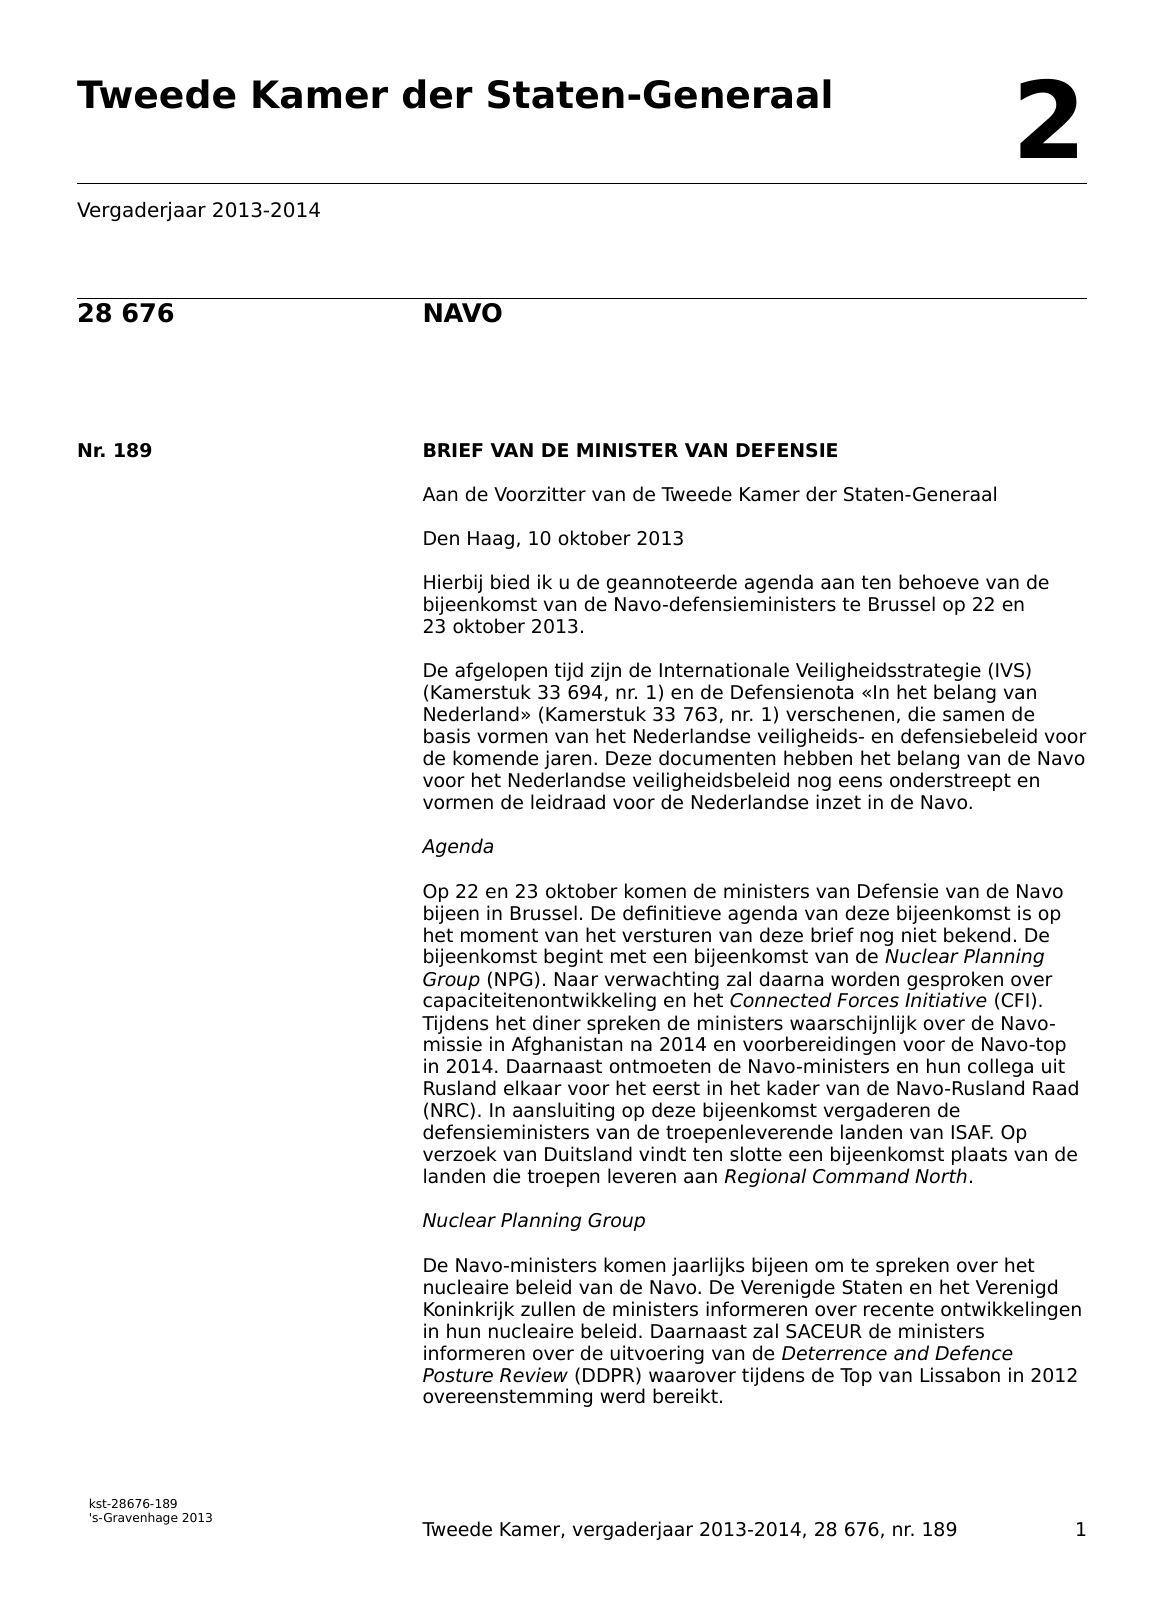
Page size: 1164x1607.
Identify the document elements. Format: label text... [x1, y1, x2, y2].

text De afgelopen tijd zijn de Internationale Veiligheidsstrategie (IVS) (Kamerstuk 33 694, nr. 1) en de Defensienota «In het belang van Nederland» (Kamerstuk 33 763, nr. 1) verschenen, die samen de basis vormen van het Nederlandse veiligheids- en defensiebeleid voor de komende jaren. Deze documenten hebben het belang van de Navo voor het Nederlandse veiligheidsbeleid nog eens onderstreept en vormen de leidraad voor de Nederlandse inzet in de Navo. [422, 660, 1087, 814]
text Den Haag, 10 oktober 2013 [422, 528, 1087, 550]
table_header Tweede Kamer der Staten-Generaal [77, 59, 886, 183]
text De Navo-ministers komen jaarlijks bijeen om te spreken over het nucleaire beleid van de Navo. De Verenigde Staten en het Verenigd Koninkrijk zullen de ministers informeren over recente ontwikkelingen in hun nucleaire beleid. Daarnaast zal SACEUR de ministers informeren over de uitvoering van de Deterrence and Defence Posture Review (DDPR) waarover tijdens de Top van Lissabon in 2012 overeenstemming werd bereikt. [422, 1254, 1087, 1408]
subtitle Agenda [422, 836, 1087, 858]
subtitle 28 676 NAVO [77, 299, 1087, 329]
text Hierbij bied ik u de geannoteerde agenda aan ten behoeve van de bijeenkomst van de Navo-defensieministers te Brussel op 22 en 23 oktober 2013. [422, 572, 1087, 638]
table_header 2 [886, 59, 1087, 183]
subtitle Nr. 189 BRIEF VAN DE MINISTER VAN DEFENSIE [77, 440, 1087, 462]
text Aan de Voorzitter van de Tweede Kamer der Staten-Generaal [422, 484, 1087, 506]
table_cell Vergaderjaar 2013-2014 [77, 184, 1087, 298]
text 's-Gravenhage 2013 [88, 1511, 323, 1525]
subtitle Nuclear Planning Group [422, 1210, 1087, 1232]
text kst-28676-189 [88, 1497, 323, 1511]
text Op 22 en 23 oktober komen de ministers van Defensie van de Navo bijeen in Brussel. De definitieve agenda van deze bijeenkomst is op het moment van het versturen van deze brief nog niet bekend. De bijeenkomst begint met een bijeenkomst van de Nuclear Planning Group (NPG). Naar verwachting zal daarna worden gesproken over capaciteitenontwikkeling en het Connected Forces Initiative (CFI). Tijdens het diner spreken de ministers waarschijnlijk over de Navo-missie in Afghanistan na 2014 en voorbereidingen voor de Navo-top in 2014. Daarnaast ontmoeten de Navo-ministers en hun collega uit Rusland elkaar voor het eerst in het kader van de Navo-Rusland Raad (NRC). In aansluiting op deze bijeenkomst vergaderen de defensieministers van de troepenleverende landen van ISAF. Op verzoek van Duitsland vindt ten slotte een bijeenkomst plaats van de landen die troepen leveren aan Regional Command North. [422, 881, 1087, 1188]
